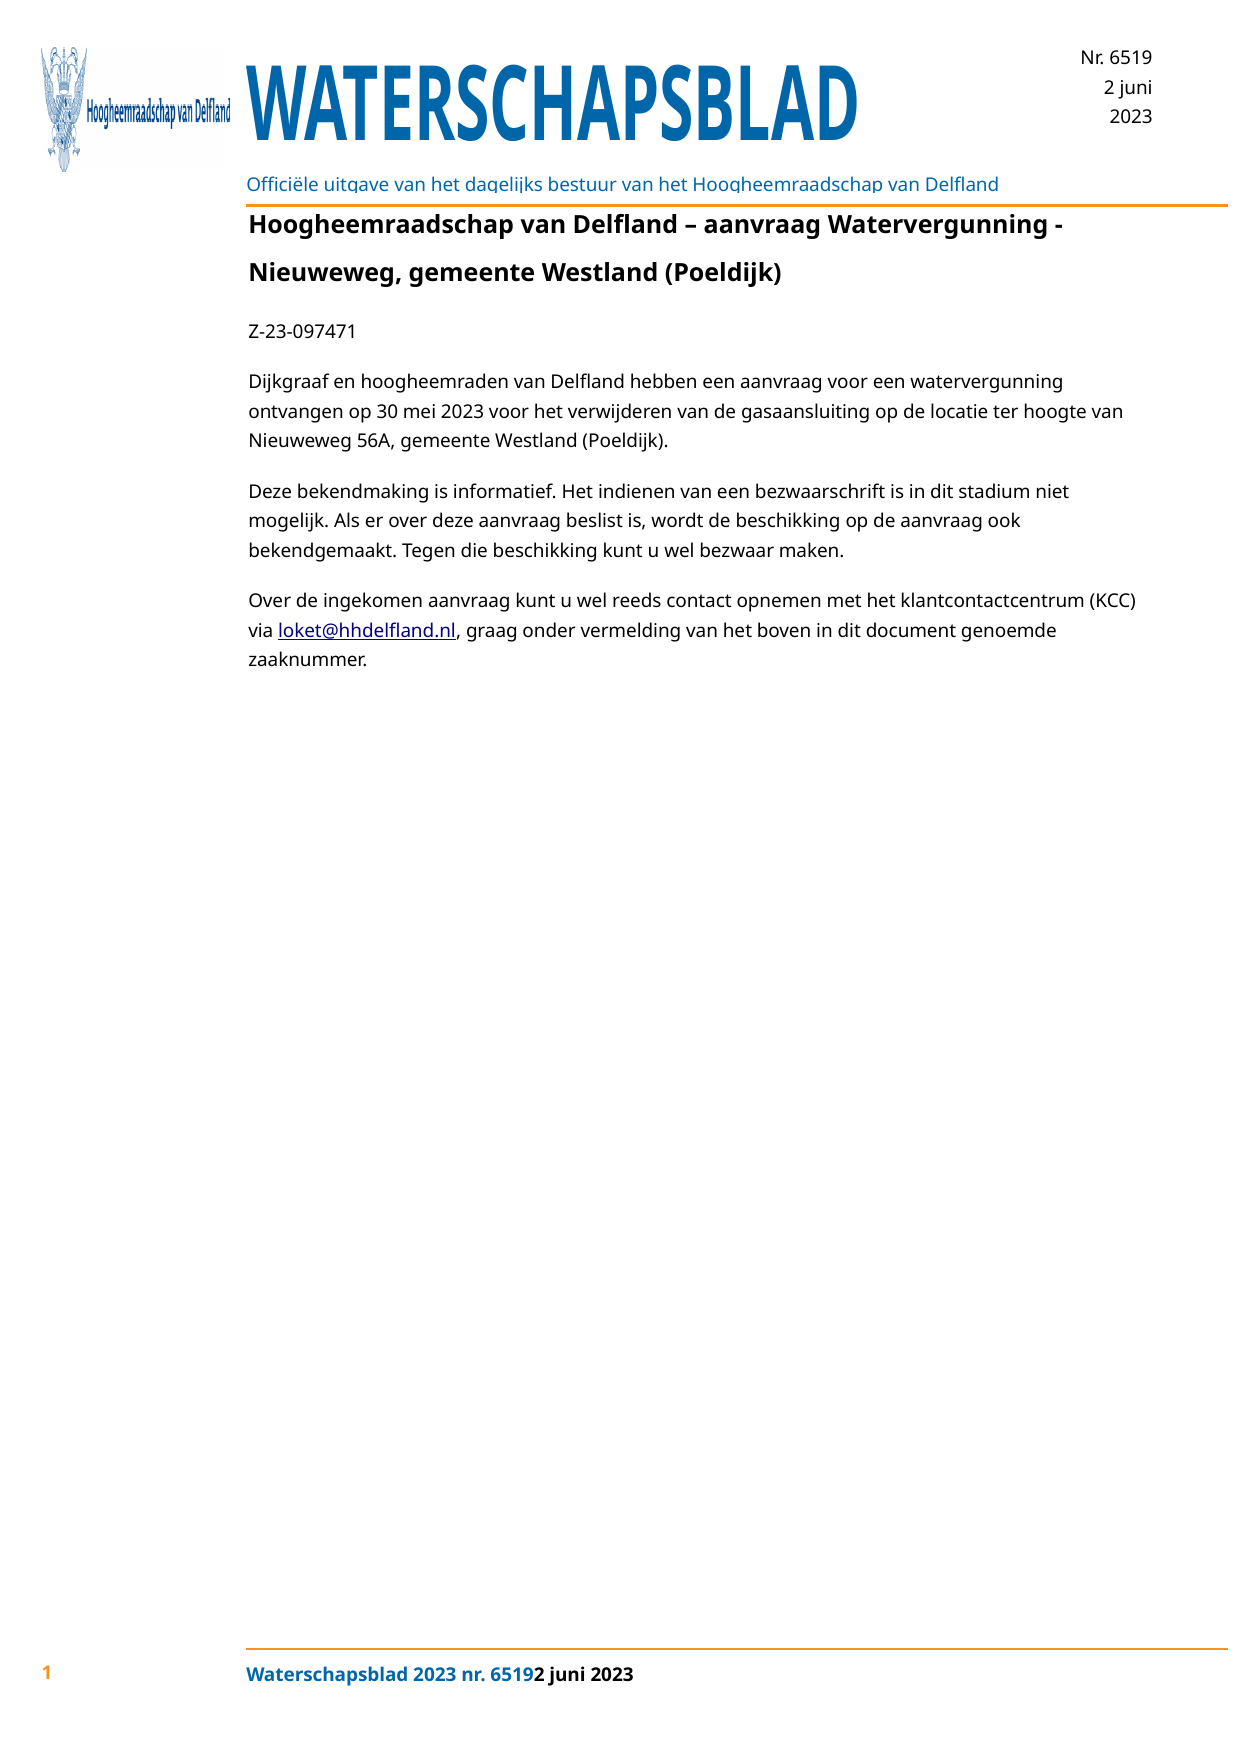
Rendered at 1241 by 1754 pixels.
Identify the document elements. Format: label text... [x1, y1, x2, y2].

text Dijkgraaf en hoogheemraden van Delfland hebben een aanvraag voor een watervergunning ontvangen op 30 mei 2023 voor het verwijderen van de gasaansluiting op de locatie ter hoogte van Nieuweweg 56A, gemeente Westland (Poeldijk). [248, 368, 1152, 453]
picture [41, 47, 231, 172]
text Hoogheemraadschap van Delfland – aanvraag Watervergunning - Nieuweweg, gemeente Westland (Poeldijk) [248, 207, 1152, 288]
text Z-23-097471 [248, 318, 1152, 344]
text Deze bekendmaking is informatief. Het indienen van een bezwaarschrift is in dit stadium niet mogelijk. Als er over deze aanvraag beslist is, wordt de beschikking op de aanvraag ook bekendgemaakt. Tegen die beschikking kunt u wel bezwaar maken. [248, 478, 1152, 563]
text Over de ingekomen aanvraag kunt u wel reeds contact opnemen met het klantcontactcentrum (KCC) via loket@hhdelfland.nl, graag onder vermelding van het boven in dit document genoemde zaaknummer. [248, 587, 1152, 672]
